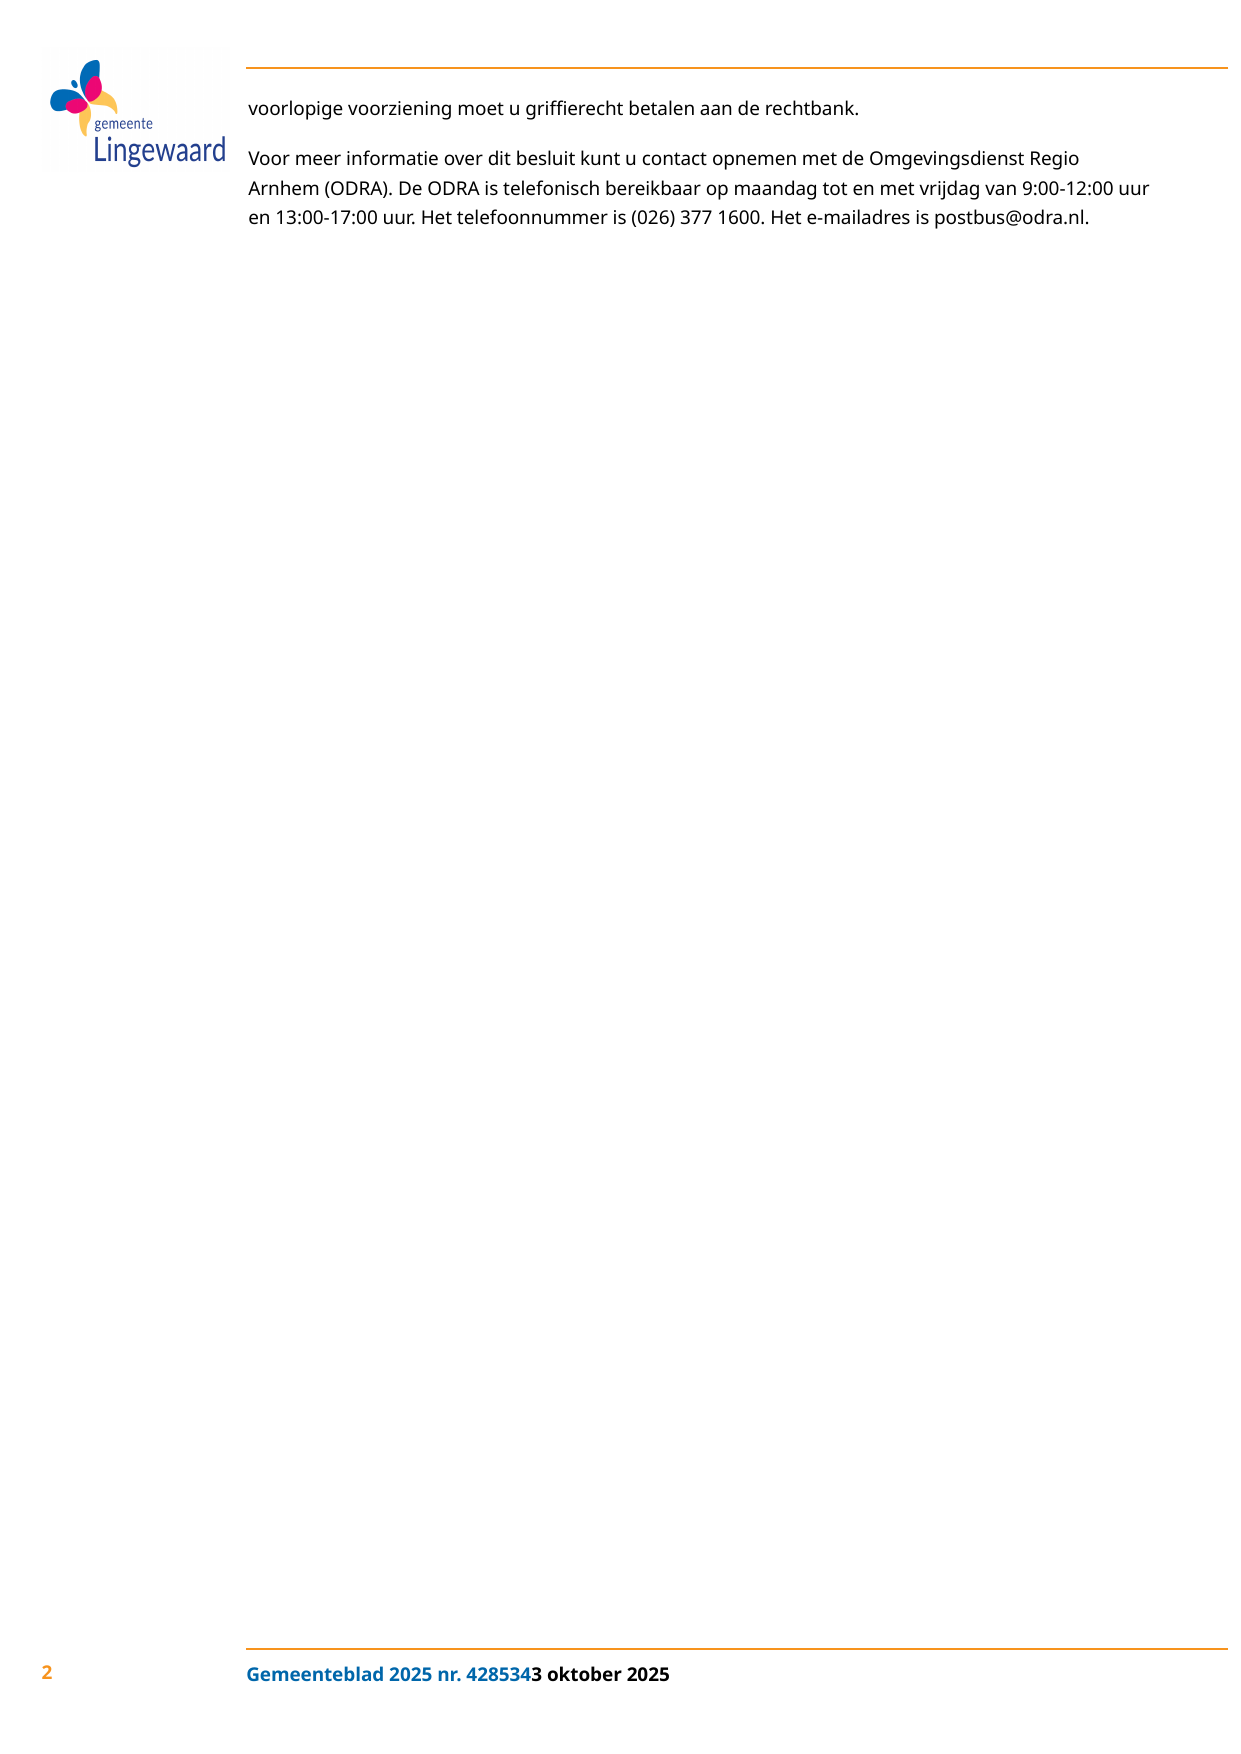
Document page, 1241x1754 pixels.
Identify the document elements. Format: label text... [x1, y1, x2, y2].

picture [41, 47, 231, 172]
text Voor meer informatie over dit besluit kunt u contact opnemen met de Omgevingsdienst Regio Arnhem (ODRA). De ODRA is telefonisch bereikbaar op maandag tot en met vrijdag van 9:00-12:00 uur en 13:00-17:00 uur. Het telefoonnummer is (026) 377 1600. Het e-mailadres is postbus@odra.nl. [248, 145, 1152, 230]
text voorlopige voorziening moet u griffierecht betalen aan de rechtbank. [248, 95, 1152, 121]
